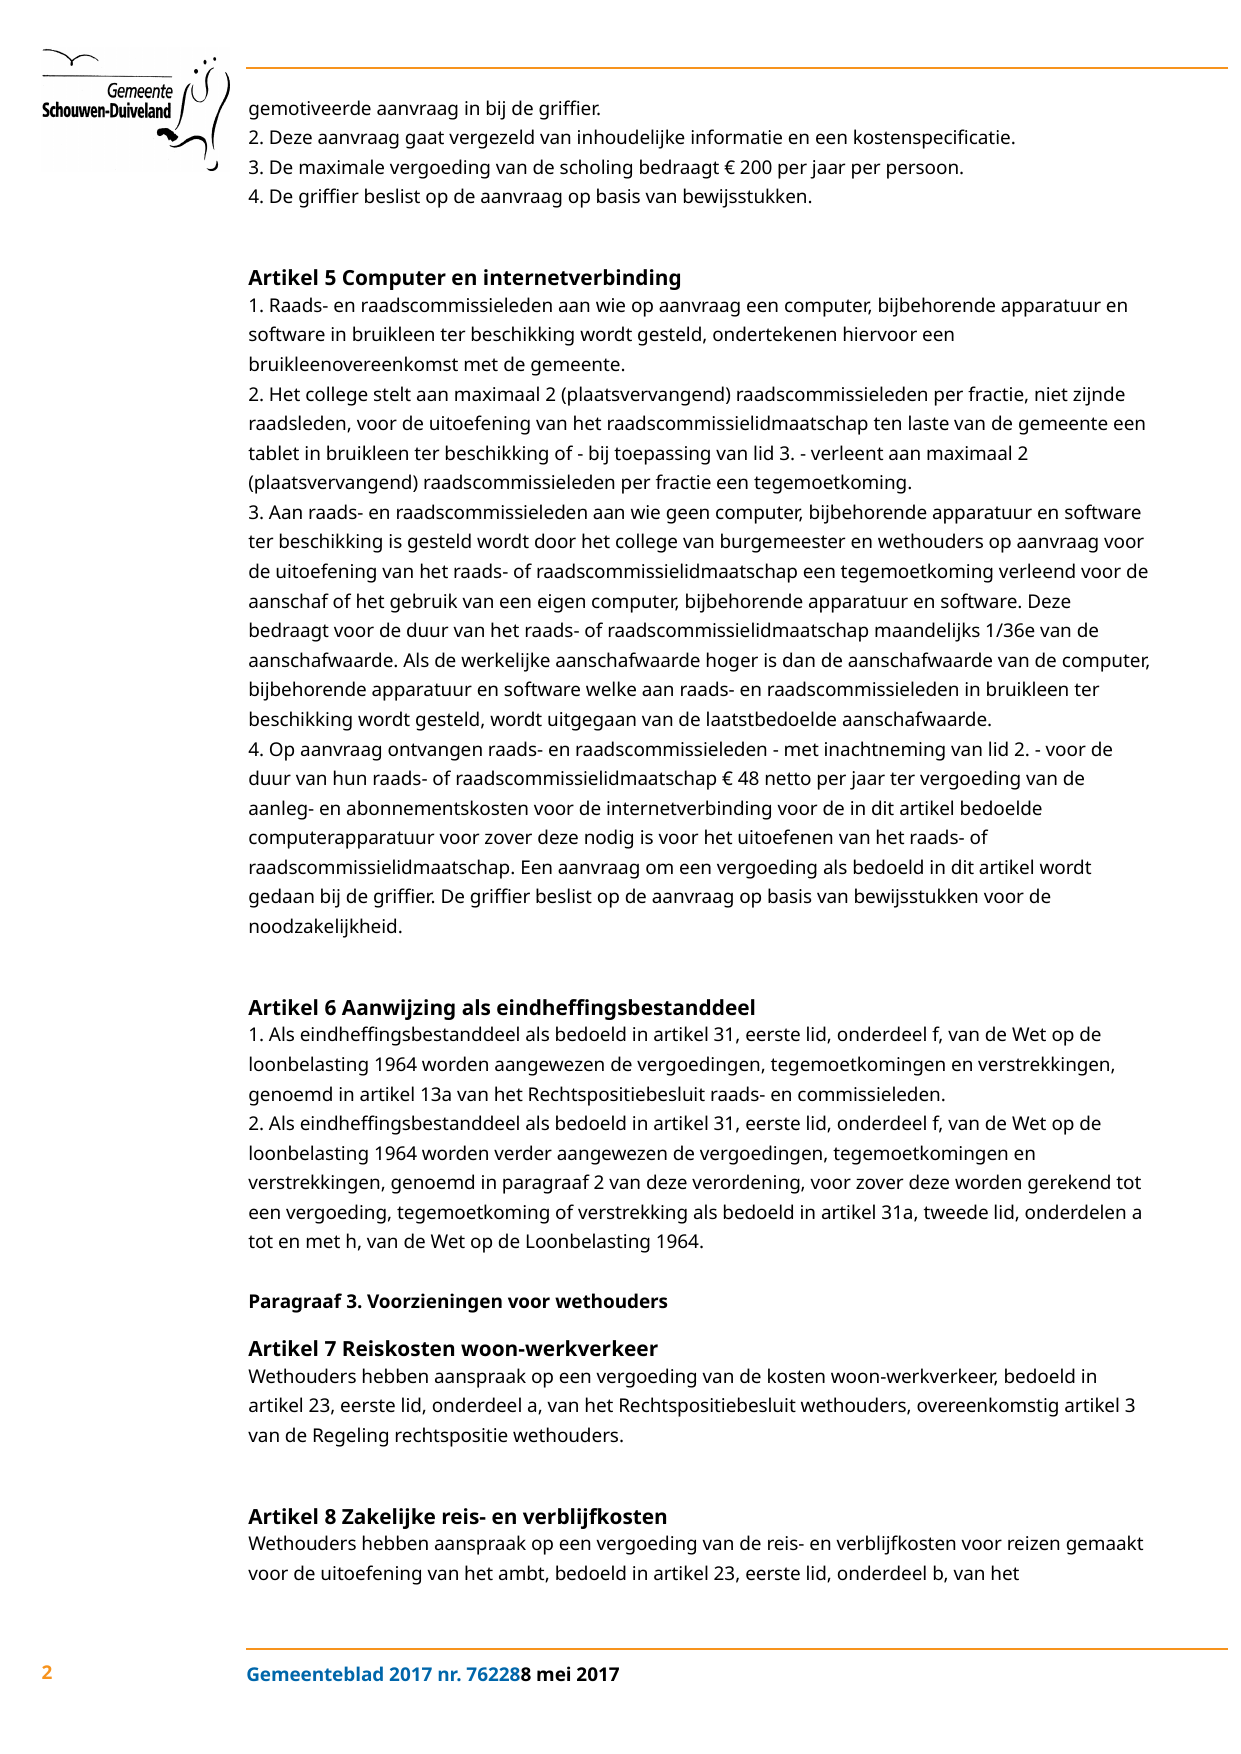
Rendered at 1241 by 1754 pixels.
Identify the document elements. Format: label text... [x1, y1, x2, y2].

text 2. Het college stelt aan maximaal 2 (plaatsvervangend) raadscommissieleden per fractie, niet zijnde raadsleden, voor de uitoefening van het raadscommissielidmaatschap ten laste van de gemeente een tablet in bruikleen ter beschikking of - bij toepassing van lid 3. - verleent aan maximaal 2 (plaatsvervangend) raadscommissieleden per fractie een tegemoetkoming. [248, 381, 1152, 495]
text 1. Als eindheffingsbestanddeel als bedoeld in artikel 31, eerste lid, onderdeel f, van de Wet op de loonbelasting 1964 worden aangewezen de vergoedingen, tegemoetkomingen en verstrekkingen, genoemd in artikel 13a van het Rechtspositiebesluit raads- en commissieleden. [248, 1022, 1152, 1107]
text 4. Op aanvraag ontvangen raads- en raadscommissieleden - met inachtneming van lid 2. - voor de duur van hun raads- of raadscommissielidmaatschap € 48 netto per jaar ter vergoeding van de aanleg- en abonnementskosten voor de internetverbinding voor de in dit artikel bedoelde computerapparatuur voor zover deze nodig is voor het uitoefenen van het raads- of raadscommissielidmaatschap. Een aanvraag om een vergoeding als bedoeld in dit artikel wordt gedaan bij de griffier. De griffier beslist op de aanvraag op basis van bewijsstukken voor de noodzakelijkheid. [248, 736, 1152, 939]
picture [41, 47, 231, 172]
text 3. De maximale vergoeding van de scholing bedraagt € 200 per jaar per persoon. [248, 154, 1152, 180]
text Paragraaf 3. Voorzieningen voor wethouders [248, 1288, 1152, 1314]
text 3. Aan raads- en raadscommissieleden aan wie geen computer, bijbehorende apparatuur en software ter beschikking is gesteld wordt door het college van burgemeester en wethouders op aanvraag voor de uitoefening van het raads- of raadscommissielidmaatschap een tegemoetkoming verleend voor de aanschaf of het gebruik van een eigen computer, bijbehorende apparatuur en software. Deze bedraagt voor de duur van het raads- of raadscommissielidmaatschap maandelijks 1/36e van de aanschafwaarde. Als de werkelijke aanschafwaarde hoger is dan de aanschafwaarde van de computer, bijbehorende apparatuur en software welke aan raads- en raadscommissieleden in bruikleen ter beschikking wordt gesteld, wordt uitgegaan van de laatstbedoelde aanschafwaarde. [248, 499, 1152, 732]
text 2. Deze aanvraag gaat vergezeld van inhoudelijke informatie en een kostenspecificatie. [248, 124, 1152, 150]
text Wethouders hebben aanspraak op een vergoeding van de kosten woon-werkverkeer, bedoeld in artikel 23, eerste lid, onderdeel a, van het Rechtspositiebesluit wethouders, overeenkomstig artikel 3 van de Regeling rechtspositie wethouders. [248, 1363, 1152, 1448]
text Artikel 6 Aanwijzing als eindheffingsbestanddeel [248, 993, 1152, 1022]
text Artikel 8 Zakelijke reis- en verblijfkosten [248, 1502, 1152, 1531]
text 2. Als eindheffingsbestanddeel als bedoeld in artikel 31, eerste lid, onderdeel f, van de Wet op de loonbelasting 1964 worden verder aangewezen de vergoedingen, tegemoetkomingen en verstrekkingen, genoemd in paragraaf 2 van deze verordening, voor zover deze worden gerekend tot een vergoeding, tegemoetkoming of verstrekking als bedoeld in artikel 31a, tweede lid, onderdelen a tot en met h, van de Wet op de Loonbelasting 1964. [248, 1110, 1152, 1254]
text 4. De griffier beslist op de aanvraag op basis van bewijsstukken. [248, 183, 1152, 209]
text 1. Raads- en raadscommissieleden aan wie op aanvraag een computer, bijbehorende apparatuur en software in bruikleen ter beschikking wordt gesteld, ondertekenen hiervoor een bruikleenovereenkomst met de gemeente. [248, 292, 1152, 377]
text Artikel 7 Reiskosten woon-werkverkeer [248, 1334, 1152, 1363]
text gemotiveerde aanvraag in bij de griffier. [248, 95, 1152, 121]
text Wethouders hebben aanspraak op een vergoeding van de reis- en verblijfkosten voor reizen gemaakt voor de uitoefening van het ambt, bedoeld in artikel 23, eerste lid, onderdeel b, van het [248, 1531, 1152, 1586]
text Artikel 5 Computer en internetverbinding [248, 263, 1152, 292]
